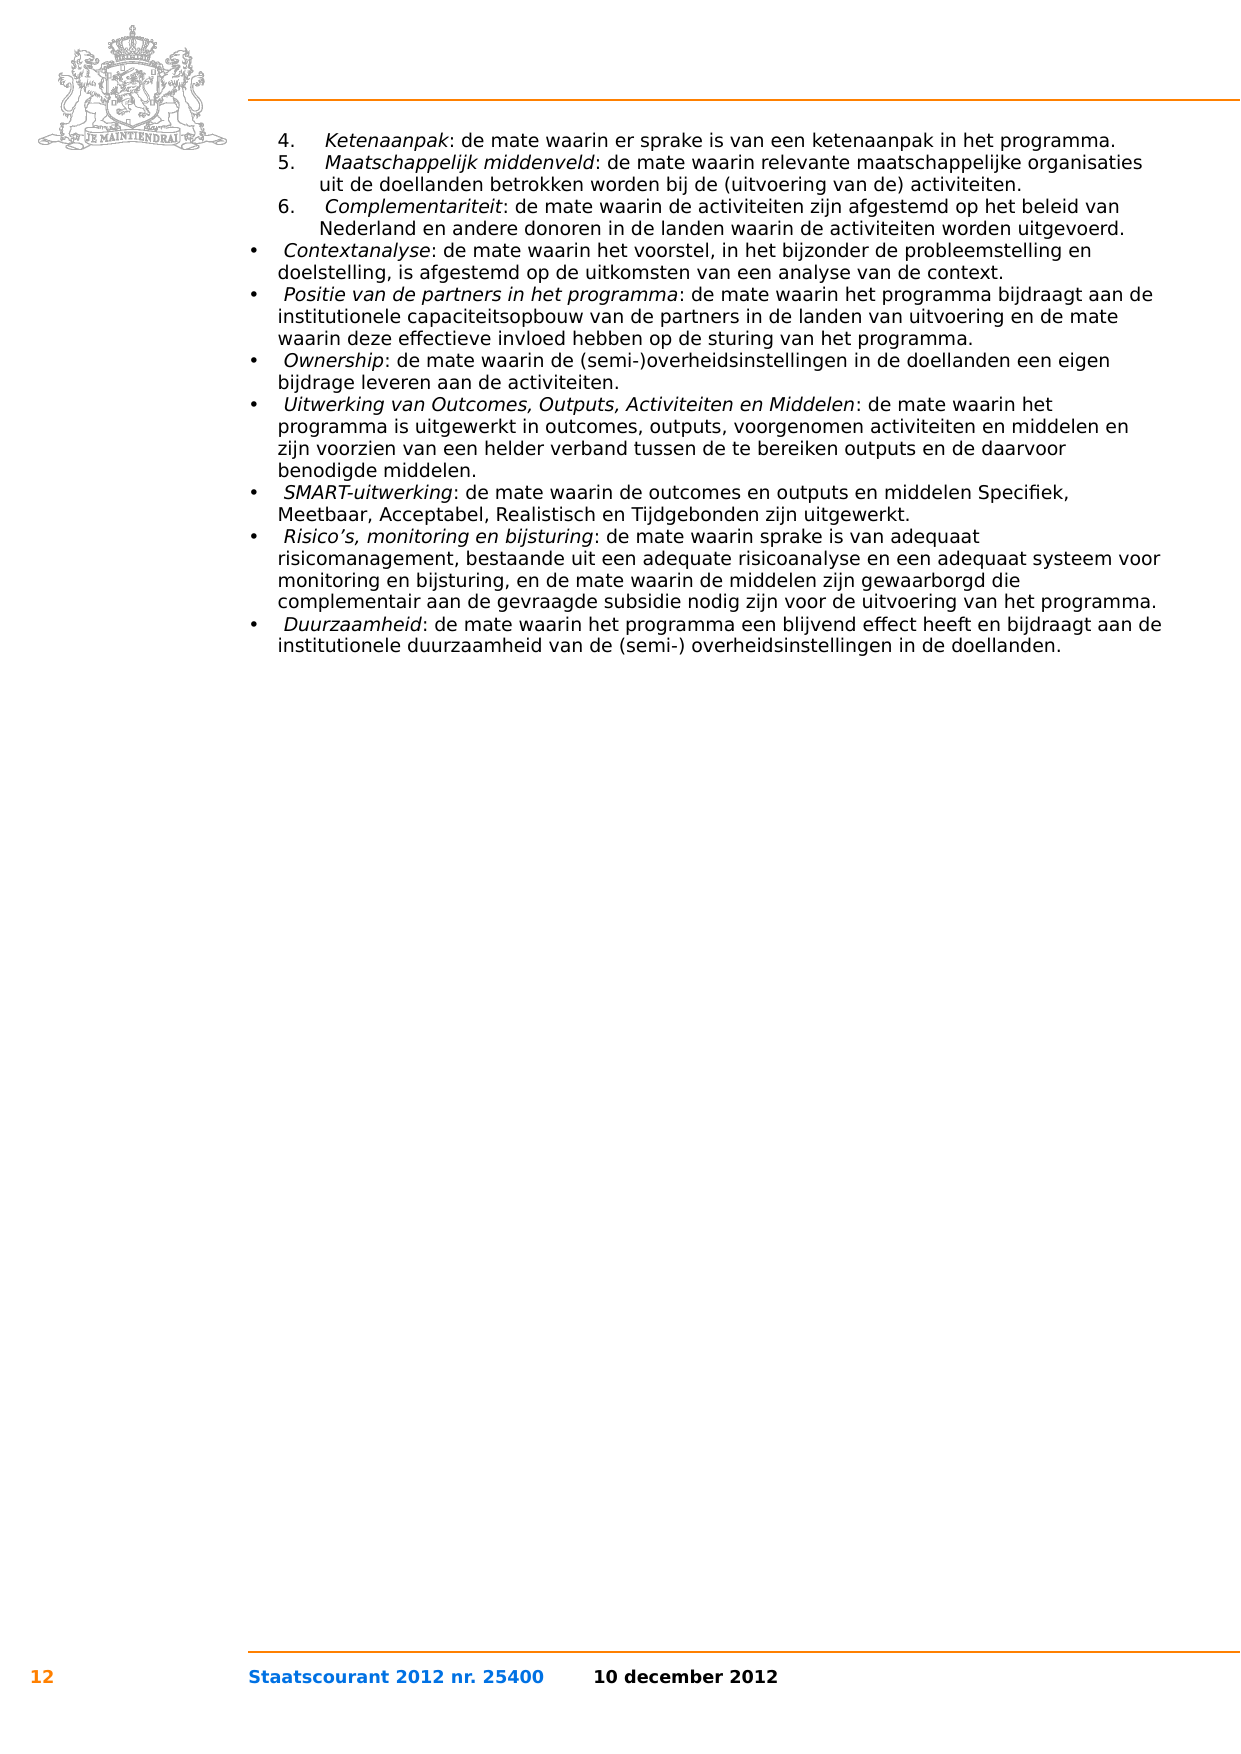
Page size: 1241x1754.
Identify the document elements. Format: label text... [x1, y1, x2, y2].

text • Contextanalyse: de mate waarin het voorstel, in het bijzonder de probleemstelling en doelstelling, is afgestemd op de uitkomsten van een analyse van de context. [248, 240, 1163, 284]
text • SMART-uitwerking: de mate waarin de outcomes en outputs en middelen Specifiek, Meetbaar, Acceptabel, Realistisch en Tijdgebonden zijn uitgewerkt. [248, 482, 1163, 526]
text • Ownership: de mate waarin de (semi-)overheidsinstellingen in de doellanden een eigen bijdrage leveren aan de activiteiten. [248, 350, 1163, 394]
text • Positie van de partners in het programma: de mate waarin het programma bijdraagt aan de institutionele capaciteitsopbouw van de partners in de landen van uitvoering en de mate waarin deze effectieve invloed hebben op de sturing van het programma. [248, 284, 1163, 350]
text • Duurzaamheid: de mate waarin het programma een blijvend effect heeft en bijdraagt aan de institutionele duurzaamheid van de (semi-) overheidsinstellingen in de doellanden. [248, 613, 1163, 657]
text • Risico’s, monitoring en bijsturing: de mate waarin sprake is van adequaat risicomanagement, bestaande uit een adequate risicoanalyse en een adequaat systeem voor monitoring en bijsturing, en de mate waarin de middelen zijn gewaarborgd die complementair aan de gevraagde subsidie nodig zijn voor de uitvoering van het programma. [248, 526, 1163, 613]
text 6. Complementariteit: de mate waarin de activiteiten zijn afgestemd op het beleid van Nederland en andere donoren in de landen waarin de activiteiten worden uitgevoerd. [277, 196, 1163, 240]
picture [38, 25, 227, 150]
text 5. Maatschappelijk middenveld: de mate waarin relevante maatschappelijke organisaties uit de doellanden betrokken worden bij de (uitvoering van de) activiteiten. [277, 152, 1163, 196]
text • Uitwerking van Outcomes, Outputs, Activiteiten en Middelen: de mate waarin het programma is uitgewerkt in outcomes, outputs, voorgenomen activiteiten en middelen en zijn voorzien van een helder verband tussen de te bereiken outputs en de daarvoor benodigde middelen. [248, 394, 1163, 482]
text 4. Ketenaanpak: de mate waarin er sprake is van een ketenaanpak in het programma. [277, 130, 1163, 152]
